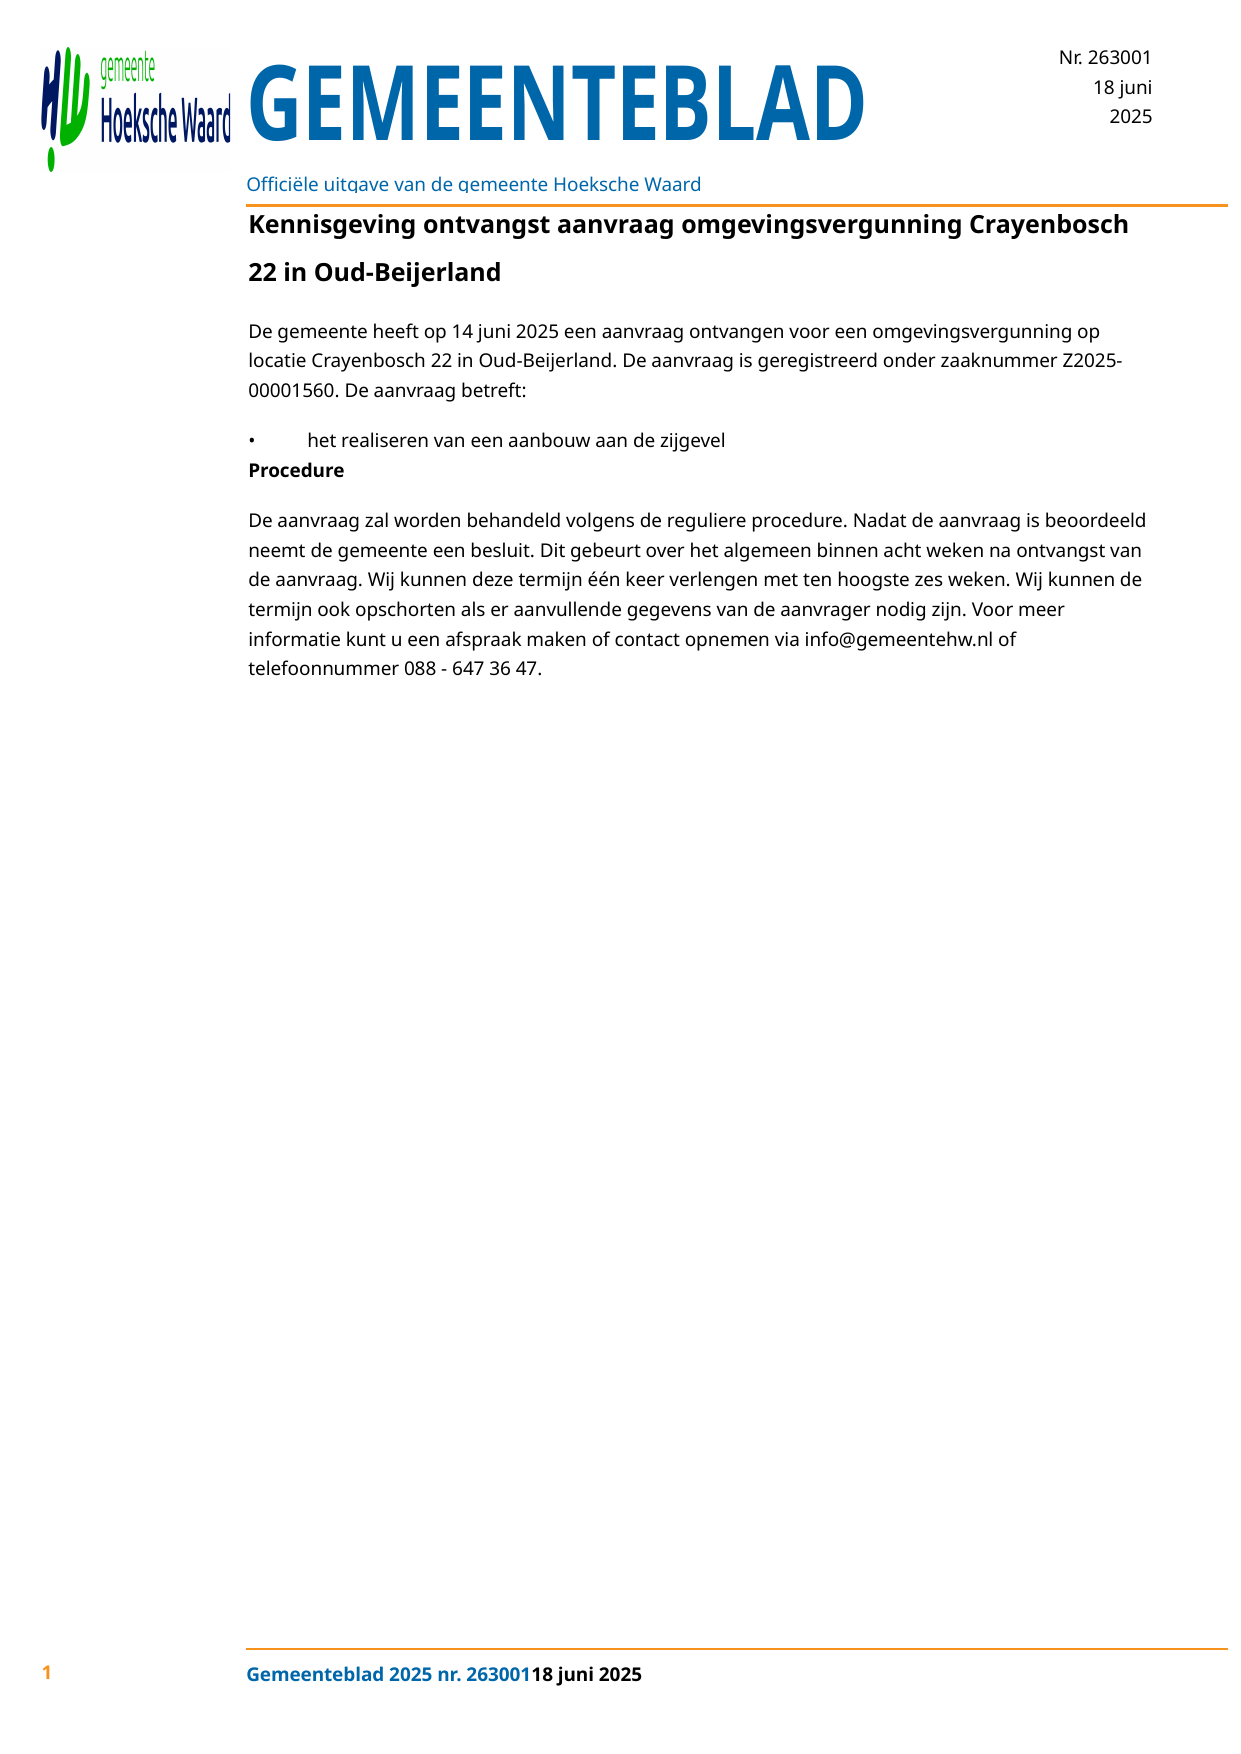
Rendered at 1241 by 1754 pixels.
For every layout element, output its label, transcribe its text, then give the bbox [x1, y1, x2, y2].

picture [41, 47, 231, 172]
text De gemeente heeft op 14 juni 2025 een aanvraag ontvangen voor een omgevingsvergunning op locatie Crayenbosch 22 in Oud-Beijerland. De aanvraag is geregistreerd onder zaaknummer Z2025-00001560. De aanvraag betreft: [248, 318, 1152, 403]
text Procedure [248, 457, 1152, 483]
text De aanvraag zal worden behandeld volgens de reguliere procedure. Nadat de aanvraag is beoordeeld neemt de gemeente een besluit. Dit gebeurt over het algemeen binnen acht weken na ontvangst van de aanvraag. Wij kunnen deze termijn één keer verlengen met ten hoogste zes weken. Wij kunnen de termijn ook opschorten als er aanvullende gegevens van de aanvrager nodig zijn. Voor meer informatie kunt u een afspraak maken of contact opnemen via info@gemeentehw.nl of telefoonnummer 088 - 647 36 47. [248, 507, 1152, 681]
list het realiseren van een aanbouw aan de zijgevel [248, 427, 1152, 453]
text Kennisgeving ontvangst aanvraag omgevingsvergunning Crayenbosch 22 in Oud-Beijerland [248, 207, 1152, 288]
